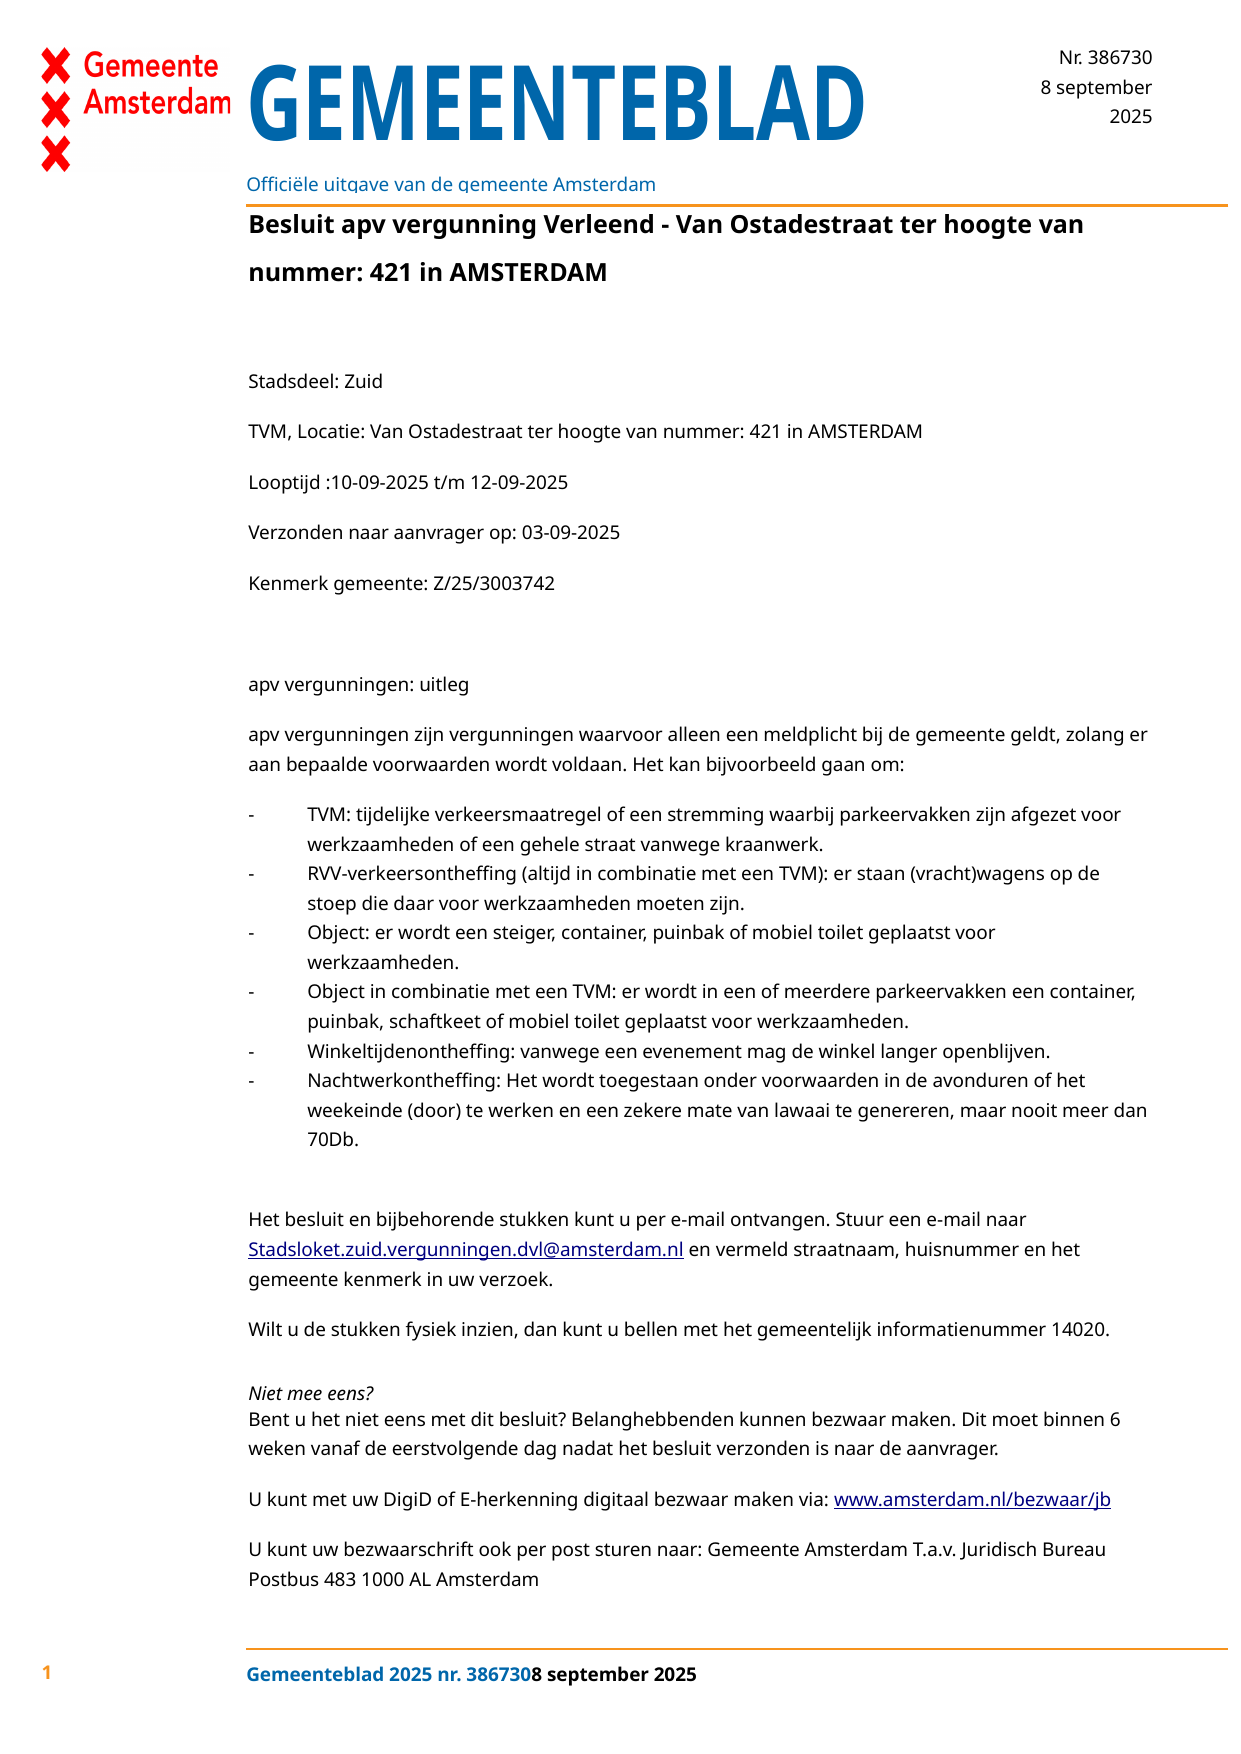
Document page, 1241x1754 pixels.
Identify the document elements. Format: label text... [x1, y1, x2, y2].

list TVM: tijdelijke verkeersmaatregel of een stremming waarbij parkeervakken zijn afgezet voor werkzaamheden of een gehele straat vanwege kraanwerk. [248, 801, 1152, 857]
text apv vergunningen: uitleg [248, 671, 1152, 697]
text U kunt met uw DigiD of E-herkenning digitaal bezwaar maken via: www.amsterdam.nl/bezwaar/jb [248, 1486, 1152, 1512]
text U kunt uw bezwaarschrift ook per post sturen naar: Gemeente Amsterdam T.a.v. Juridisch Bureau Postbus 483 1000 AL Amsterdam [248, 1536, 1152, 1592]
text apv vergunningen zijn vergunningen waarvoor alleen een meldplicht bij de gemeente geldt, zolang er aan bepaalde voorwaarden wordt voldaan. Het kan bijvoorbeeld gaan om: [248, 721, 1152, 777]
text TVM, Locatie: Van Ostadestraat ter hoogte van nummer: 421 in AMSTERDAM [248, 419, 1152, 444]
list Winkeltijdenontheffing: vanwege een evenement mag de winkel langer openblijven. [248, 1038, 1152, 1064]
list Object: er wordt een steiger, container, puinbak of mobiel toilet geplaatst voor werkzaamheden. [248, 919, 1152, 975]
text Kenmerk gemeente: Z/25/3003742 [248, 570, 1152, 596]
list Object in combinatie met een TVM: er wordt in een of meerdere parkeervakken een container, puinbak, schaftkeet of mobiel toilet geplaatst voor werkzaamheden. [248, 979, 1152, 1034]
list Nachtwerkontheffing: Het wordt toegestaan onder voorwaarden in de avonduren of het weekeinde (door) te werken en een zekere mate van lawaai te genereren, maar nooit meer dan 70Db. [248, 1067, 1152, 1152]
text Looptijd :10-09-2025 t/m 12-09-2025 [248, 469, 1152, 495]
text Besluit apv vergunning Verleend - Van Ostadestraat ter hoogte van nummer: 421 in AMSTERDAM [248, 207, 1152, 288]
text Wilt u de stukken fysiek inzien, dan kunt u bellen met het gemeentelijk informatienummer 14020. [248, 1316, 1152, 1342]
text Bent u het niet eens met dit besluit? Belanghebbenden kunnen bezwaar maken. Dit moet binnen 6 weken vanaf de eerstvolgende dag nadat het besluit verzonden is naar de aanvrager. [248, 1406, 1152, 1461]
picture [41, 47, 231, 172]
text Niet mee eens? [248, 1380, 1152, 1406]
text Het besluit en bijbehorende stukken kunt u per e-mail ontvangen. Stuur een e-mail naar Stadsloket.zuid.vergunningen.dvl@amsterdam.nl en vermeld straatnaam, huisnummer en het gemeente kenmerk in uw verzoek. [248, 1207, 1152, 1292]
list RVV-verkeersontheffing (altijd in combinatie met een TVM): er staan (vracht)wagens op de stoep die daar voor werkzaamheden moeten zijn. [248, 860, 1152, 916]
text Verzonden naar aanvrager op: 03-09-2025 [248, 519, 1152, 545]
text Stadsdeel: Zuid [248, 368, 1152, 394]
